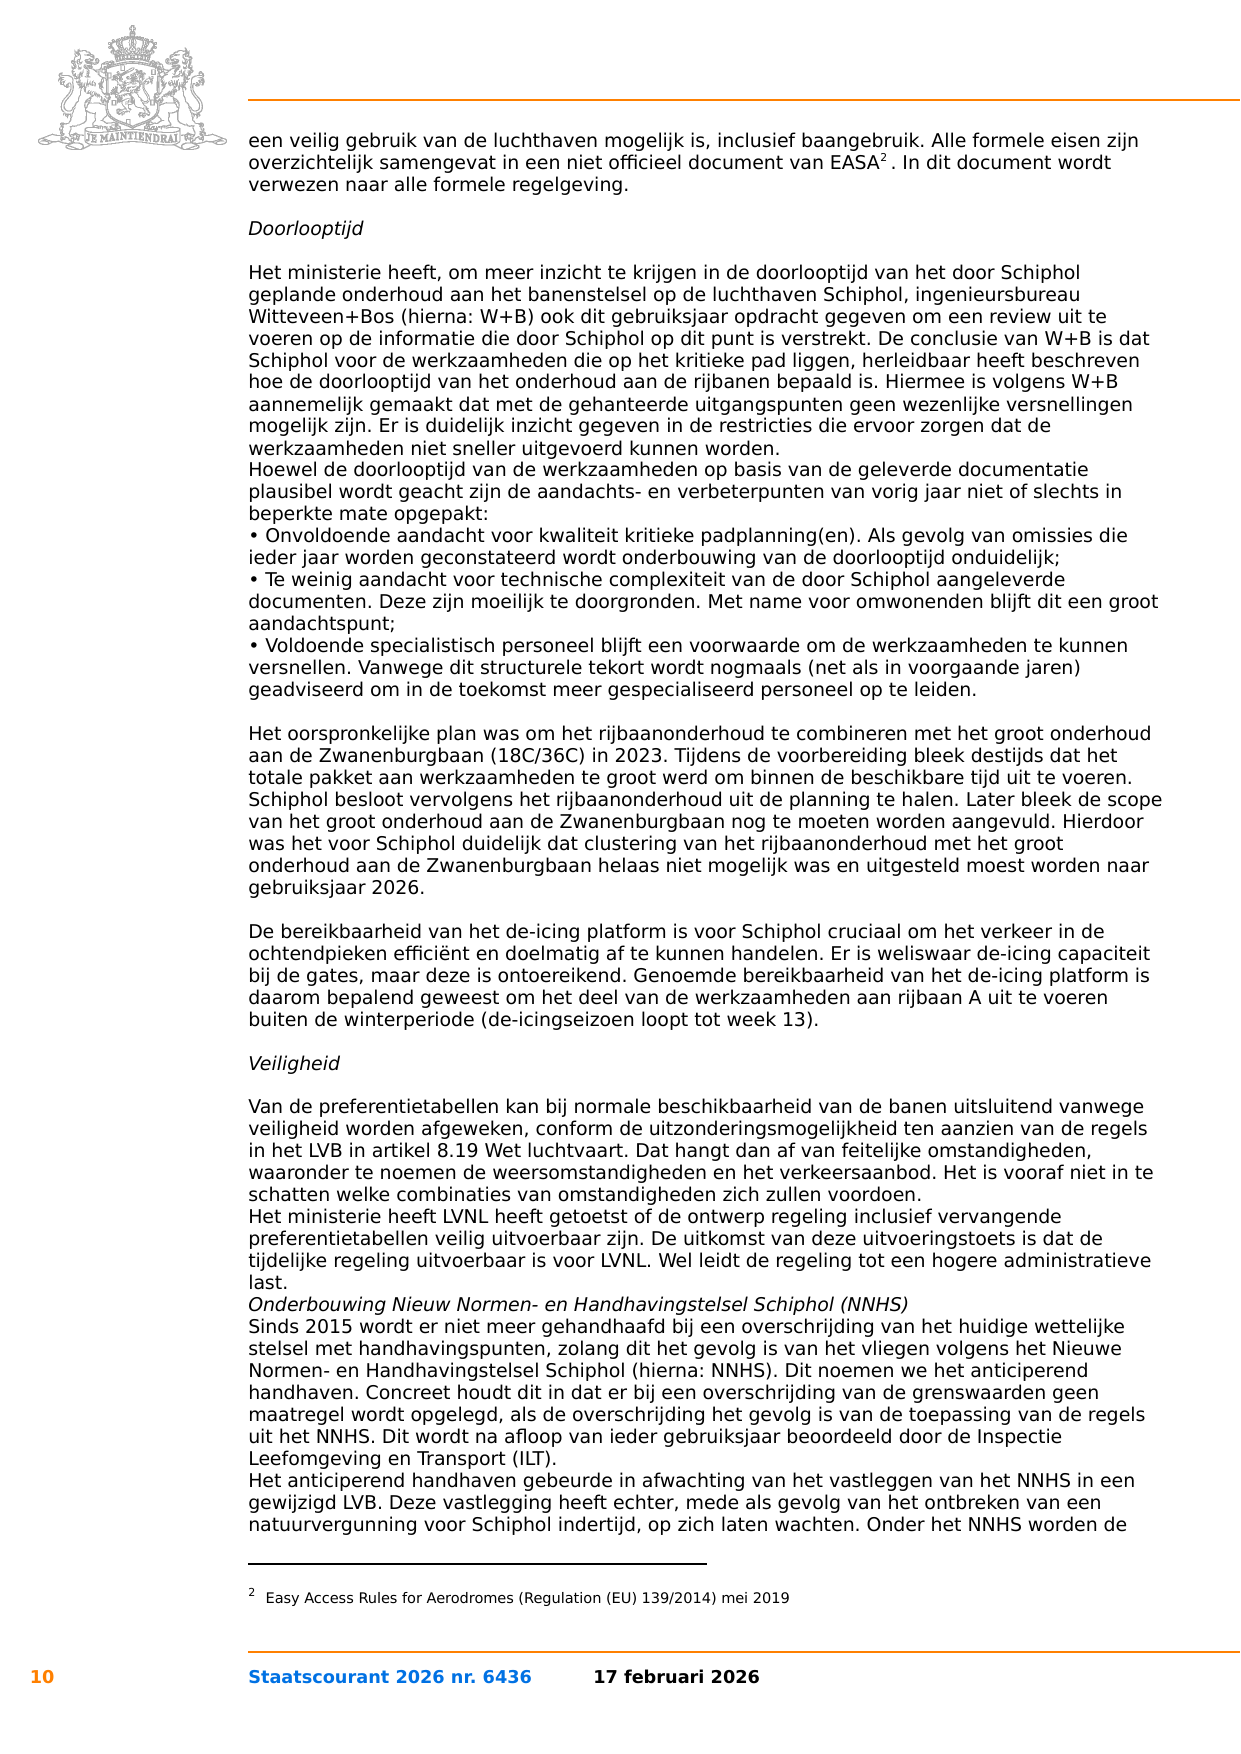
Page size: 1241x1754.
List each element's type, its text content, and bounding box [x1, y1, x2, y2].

text een veilig gebruik van de luchthaven mogelijk is, inclusief baangebruik. Alle formele eisen zijn overzichtelijk samengevat in een niet officieel document van EASA. In dit document wordt verwezen naar alle formele regelgeving. [248, 130, 1163, 196]
text De bereikbaarheid van het de-icing platform is voor Schiphol cruciaal om het verkeer in de ochtendpieken efficiënt en doelmatig af te kunnen handelen. Er is weliswaar de-icing capaciteit bij de gates, maar deze is ontoereikend. Genoemde bereikbaarheid van het de-icing platform is daarom bepalend geweest om het deel van de werkzaamheden aan rijbaan A uit te voeren buiten de winterperiode (de-icingseizoen loopt tot week 13). [248, 921, 1163, 1031]
subtitle Doorlooptijd [248, 218, 1163, 240]
subtitle Veiligheid [248, 1052, 1163, 1074]
text Hoewel de doorlooptijd van de werkzaamheden op basis van de geleverde documentatie plausibel wordt geacht zijn de aandachts- en verbeterpunten van vorig jaar niet of slechts in beperkte mate opgepakt: [248, 459, 1163, 525]
text Het anticiperend handhaven gebeurde in afwachting van het vastleggen van het NNHS in een gewijzigd LVB. Deze vastlegging heeft echter, mede als gevolg van het ontbreken van een natuurvergunning voor Schiphol indertijd, op zich laten wachten. Onder het NNHS worden de [248, 1470, 1163, 1536]
text Sinds 2015 wordt er niet meer gehandhaafd bij een overschrijding van het huidige wettelijke stelsel met handhavingspunten, zolang dit het gevolg is van het vliegen volgens het Nieuwe Normen- en Handhavingstelsel Schiphol (hierna: NNHS). Dit noemen we het anticiperend handhaven. Concreet houdt dit in dat er bij een overschrijding van de grenswaarden geen maatregel wordt opgelegd, als de overschrijding het gevolg is van de toepassing van de regels uit het NNHS. Dit wordt na afloop van ieder gebruiksjaar beoordeeld door de Inspectie Leefomgeving en Transport (ILT). [248, 1316, 1163, 1470]
text • Voldoende specialistisch personeel blijft een voorwaarde om de werkzaamheden te kunnen versnellen. Vanwege dit structurele tekort wordt nogmaals (net als in voorgaande jaren) geadviseerd om in de toekomst meer gespecialiseerd personeel op te leiden. [248, 635, 1163, 701]
text Het oorspronkelijke plan was om het rijbaanonderhoud te combineren met het groot onderhoud aan de Zwanenburgbaan (18C/36C) in 2023. Tijdens de voorbereiding bleek destijds dat het totale pakket aan werkzaamheden te groot werd om binnen de beschikbare tijd uit te voeren. Schiphol besloot vervolgens het rijbaanonderhoud uit de planning te halen. Later bleek de scope van het groot onderhoud aan de Zwanenburgbaan nog te moeten worden aangevuld. Hierdoor was het voor Schiphol duidelijk dat clustering van het rijbaanonderhoud met het groot onderhoud aan de Zwanenburgbaan helaas niet mogelijk was en uitgesteld moest worden naar gebruiksjaar 2026. [248, 723, 1163, 899]
text Onderbouwing Nieuw Normen- en Handhavingstelsel Schiphol (NNHS) [248, 1294, 1163, 1316]
text Het ministerie heeft LVNL heeft getoetst of de ontwerp regeling inclusief vervangende preferentietabellen veilig uitvoerbaar zijn. De uitkomst van deze uitvoeringstoets is dat de tijdelijke regeling uitvoerbaar is voor LVNL. Wel leidt de regeling tot een hogere administratieve last. [248, 1206, 1163, 1294]
text Het ministerie heeft, om meer inzicht te krijgen in de doorlooptijd van het door Schiphol geplande onderhoud aan het banenstelsel op de luchthaven Schiphol, ingenieursbureau Witteveen+Bos (hierna: W+B) ook dit gebruiksjaar opdracht gegeven om een review uit te voeren op de informatie die door Schiphol op dit punt is verstrekt. De conclusie van W+B is dat Schiphol voor de werkzaamheden die op het kritieke pad liggen, herleidbaar heeft beschreven hoe de doorlooptijd van het onderhoud aan de rijbanen bepaald is. Hiermee is volgens W+B aannemelijk gemaakt dat met de gehanteerde uitgangspunten geen wezenlijke versnellingen mogelijk zijn. Er is duidelijk inzicht gegeven in de restricties die ervoor zorgen dat de werkzaamheden niet sneller uitgevoerd kunnen worden. [248, 262, 1163, 459]
text • Onvoldoende aandacht voor kwaliteit kritieke padplanning(en). Als gevolg van omissies die ieder jaar worden geconstateerd wordt onderbouwing van de doorlooptijd onduidelijk; [248, 525, 1163, 569]
text • Te weinig aandacht voor technische complexiteit van de door Schiphol aangeleverde documenten. Deze zijn moeilijk te doorgronden. Met name voor omwonenden blijft dit een groot aandachtspunt; [248, 569, 1163, 635]
text Easy Access Rules for Aerodromes (Regulation (EU) 139/2014) mei 2019 [248, 1586, 1163, 1608]
picture [38, 25, 227, 150]
text Van de preferentietabellen kan bij normale beschikbaarheid van de banen uitsluitend vanwege veiligheid worden afgeweken, conform de uitzonderingsmogelijkheid ten aanzien van de regels in het LVB in artikel 8.19 Wet luchtvaart. Dat hangt dan af van feitelijke omstandigheden, waaronder te noemen de weersomstandigheden en het verkeersaanbod. Het is vooraf niet in te schatten welke combinaties van omstandigheden zich zullen voordoen. [248, 1096, 1163, 1206]
